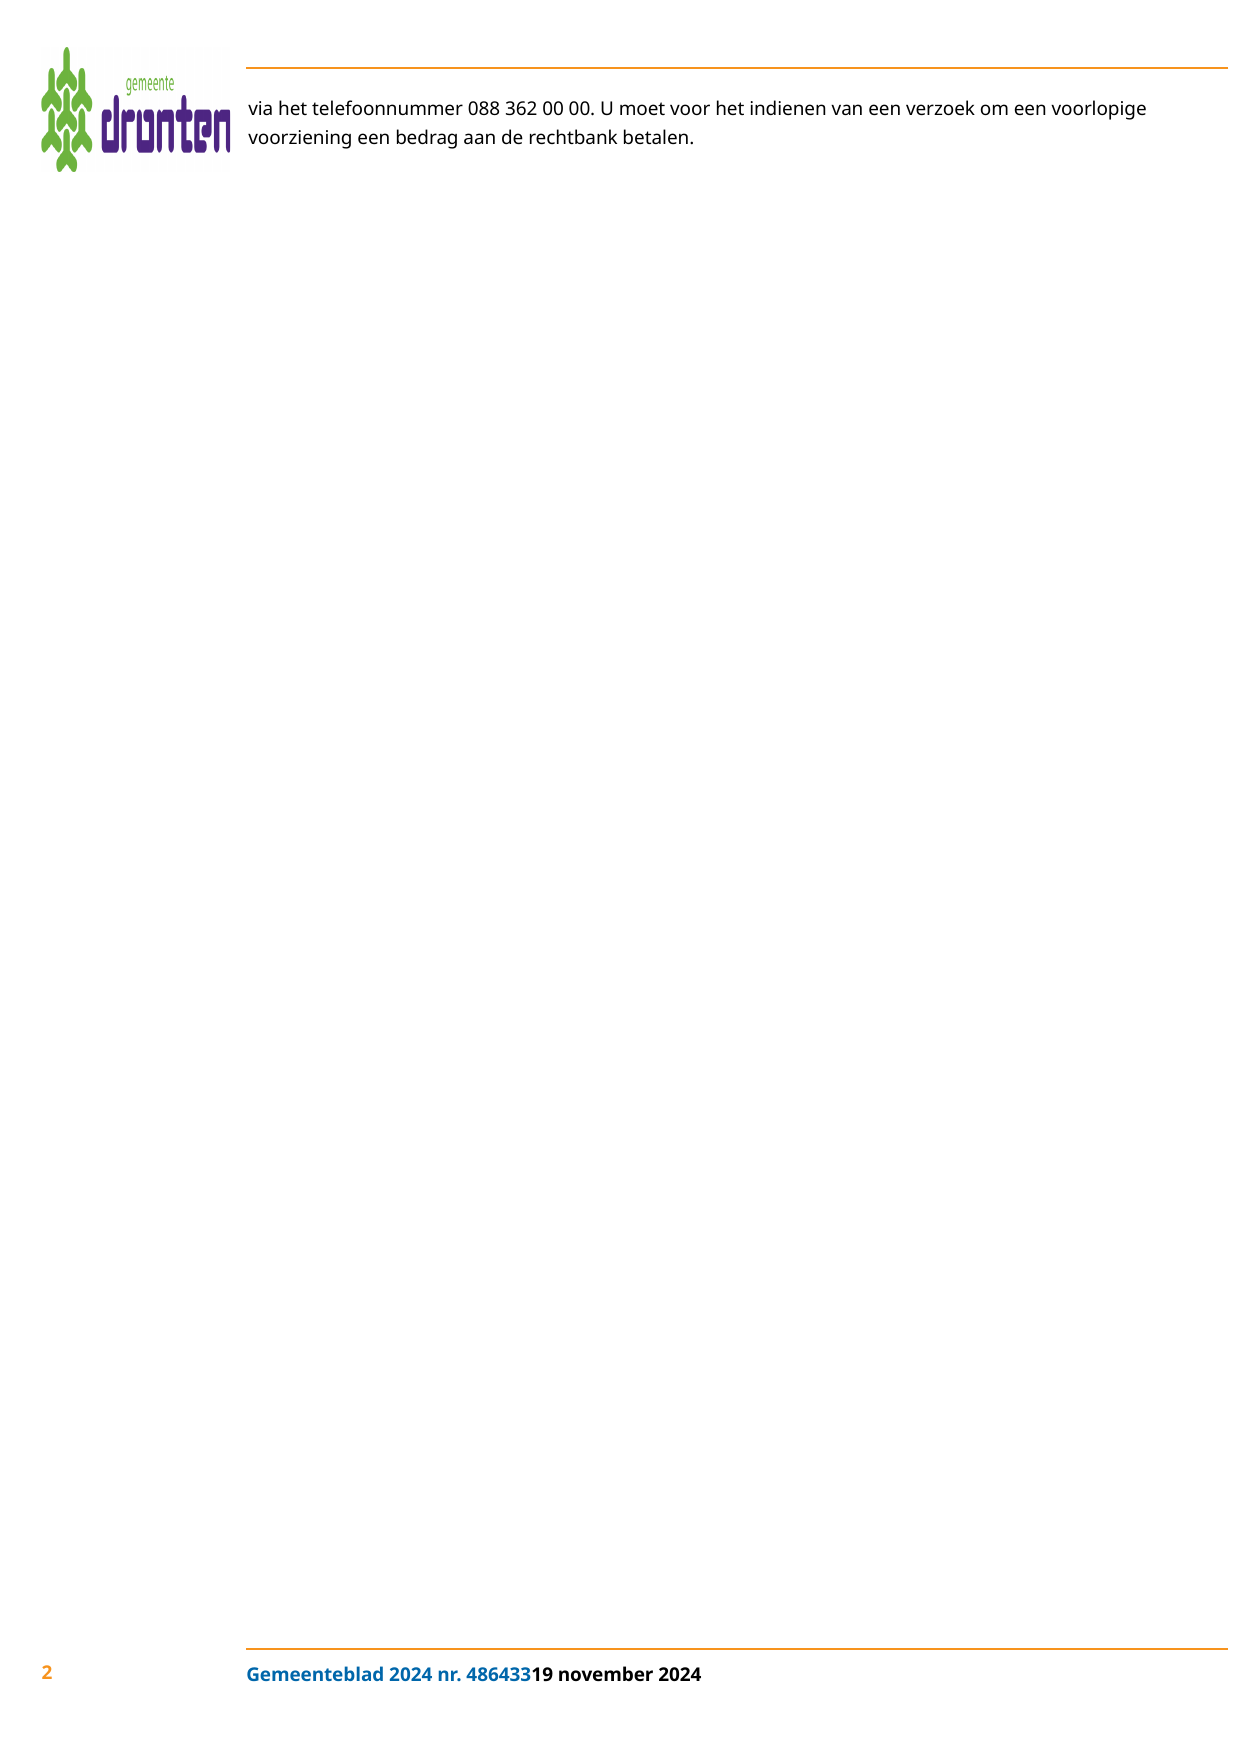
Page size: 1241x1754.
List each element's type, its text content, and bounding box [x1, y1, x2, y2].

text via het telefoonnummer 088 362 00 00. U moet voor het indienen van een verzoek om een voorlopige voorziening een bedrag aan de rechtbank betalen. [248, 95, 1152, 150]
picture [41, 47, 231, 172]
